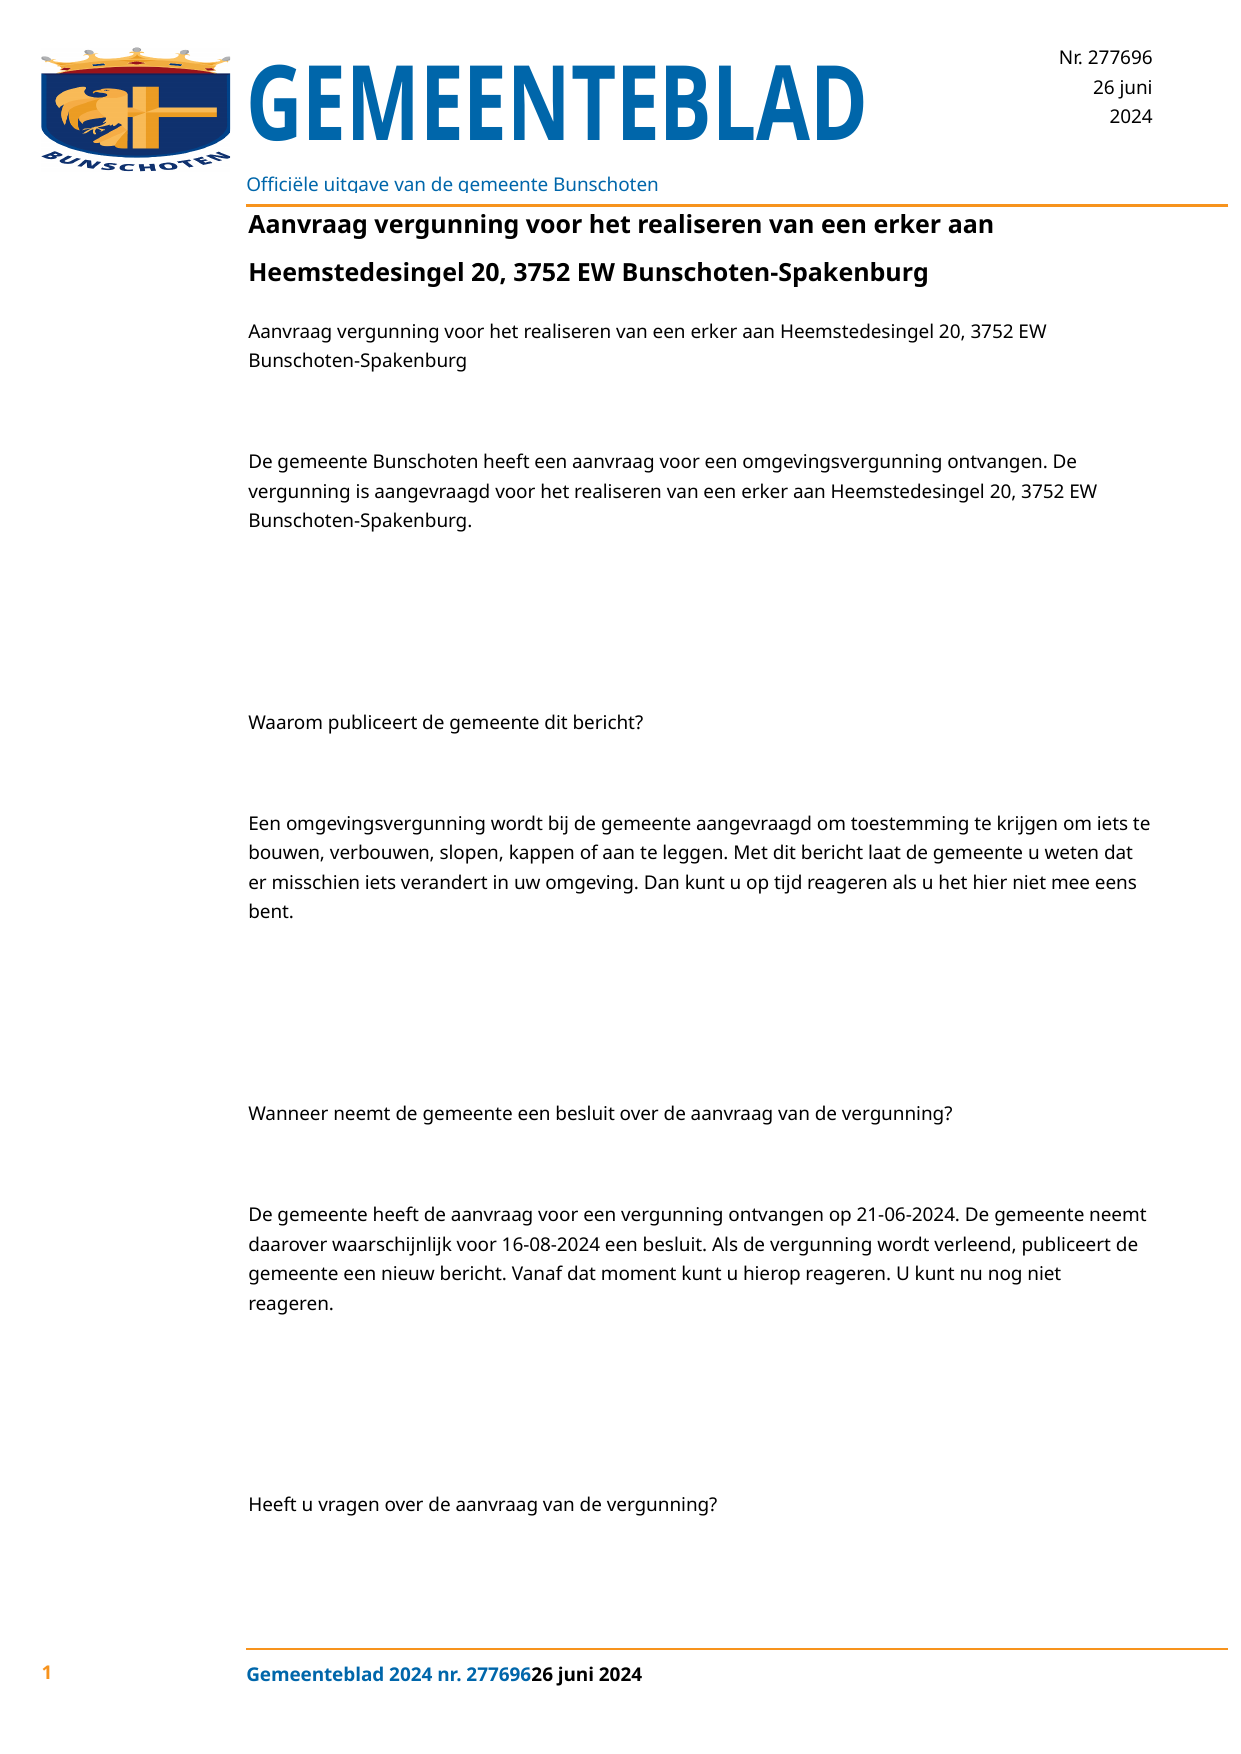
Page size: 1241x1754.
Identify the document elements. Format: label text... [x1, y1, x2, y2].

picture [41, 47, 231, 172]
text Waarom publiceert de gemeente dit bericht? [248, 709, 1152, 735]
text De gemeente Bunschoten heeft een aanvraag voor een omgevingsvergunning ontvangen. De vergunning is aangevraagd voor het realiseren van een erker aan Heemstedesingel 20, 3752 EW Bunschoten-Spakenburg. [248, 448, 1152, 533]
text Aanvraag vergunning voor het realiseren van een erker aan Heemstedesingel 20, 3752 EW Bunschoten-Spakenburg [248, 318, 1152, 373]
text Heeft u vragen over de aanvraag van de vergunning? [248, 1492, 1152, 1517]
text De gemeente heeft de aanvraag voor een vergunning ontvangen op 21-06-2024. De gemeente neemt daarover waarschijnlijk voor 16-08-2024 een besluit. Als de vergunning wordt verleend, publiceert de gemeente een nieuw bericht. Vanaf dat moment kunt u hierop reageren. U kunt nu nog niet reageren. [248, 1201, 1152, 1316]
text Een omgevingsvergunning wordt bij de gemeente aangevraagd om toestemming te krijgen om iets te bouwen, verbouwen, slopen, kappen of aan te leggen. Met dit bericht laat de gemeente u weten dat er misschien iets verandert in uw omgeving. Dan kunt u op tijd reageren als u het hier niet mee eens bent. [248, 810, 1152, 924]
text Aanvraag vergunning voor het realiseren van een erker aan Heemstedesingel 20, 3752 EW Bunschoten-Spakenburg [248, 207, 1152, 288]
text Wanneer neemt de gemeente een besluit over de aanvraag van de vergunning? [248, 1100, 1152, 1126]
